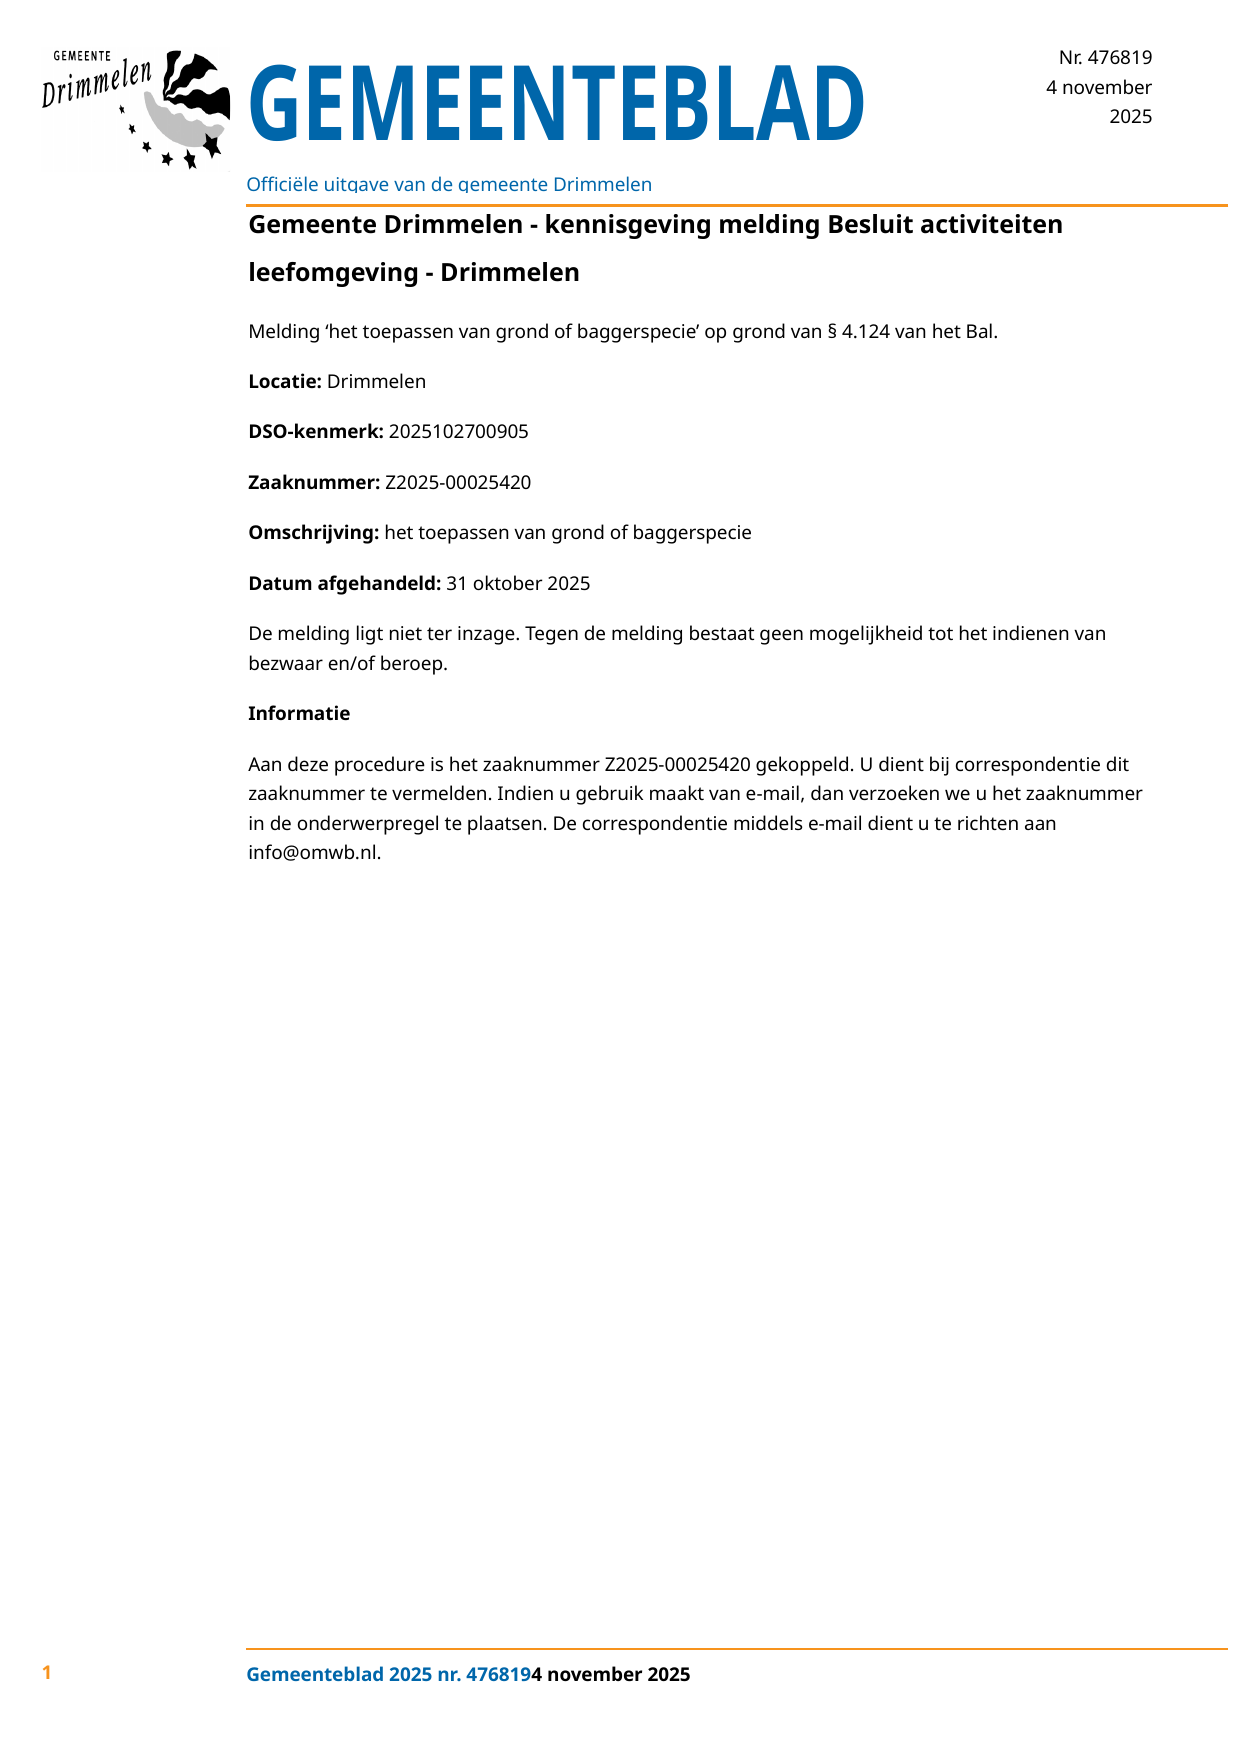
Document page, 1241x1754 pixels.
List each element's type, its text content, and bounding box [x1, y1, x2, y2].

text Locatie: Drimmelen [248, 368, 1152, 394]
text Melding ‘het toepassen van grond of baggerspecie’ op grond van § 4.124 van het Bal. [248, 318, 1152, 344]
text Gemeente Drimmelen - kennisgeving melding Besluit activiteiten leefomgeving - Drimmelen [248, 207, 1152, 288]
text Datum afgehandeld: 31 oktober 2025 [248, 570, 1152, 596]
text Zaaknummer: Z2025-00025420 [248, 469, 1152, 495]
text DSO-kenmerk: 2025102700905 [248, 419, 1152, 444]
text Informatie [248, 700, 1152, 726]
text De melding ligt niet ter inzage. Tegen de melding bestaat geen mogelijkheid tot het indienen van bezwaar en/of beroep. [248, 620, 1152, 676]
text Omschrijving: het toepassen van grond of baggerspecie [248, 519, 1152, 545]
picture [41, 47, 231, 172]
text Aan deze procedure is het zaaknummer Z2025-00025420 gekoppeld. U dient bij correspondentie dit zaaknummer te vermelden. Indien u gebruik maakt van e-mail, dan verzoeken we u het zaaknummer in de onderwerpregel te plaatsen. De correspondentie middels e-mail dient u te richten aan info@omwb.nl. [248, 751, 1152, 865]
